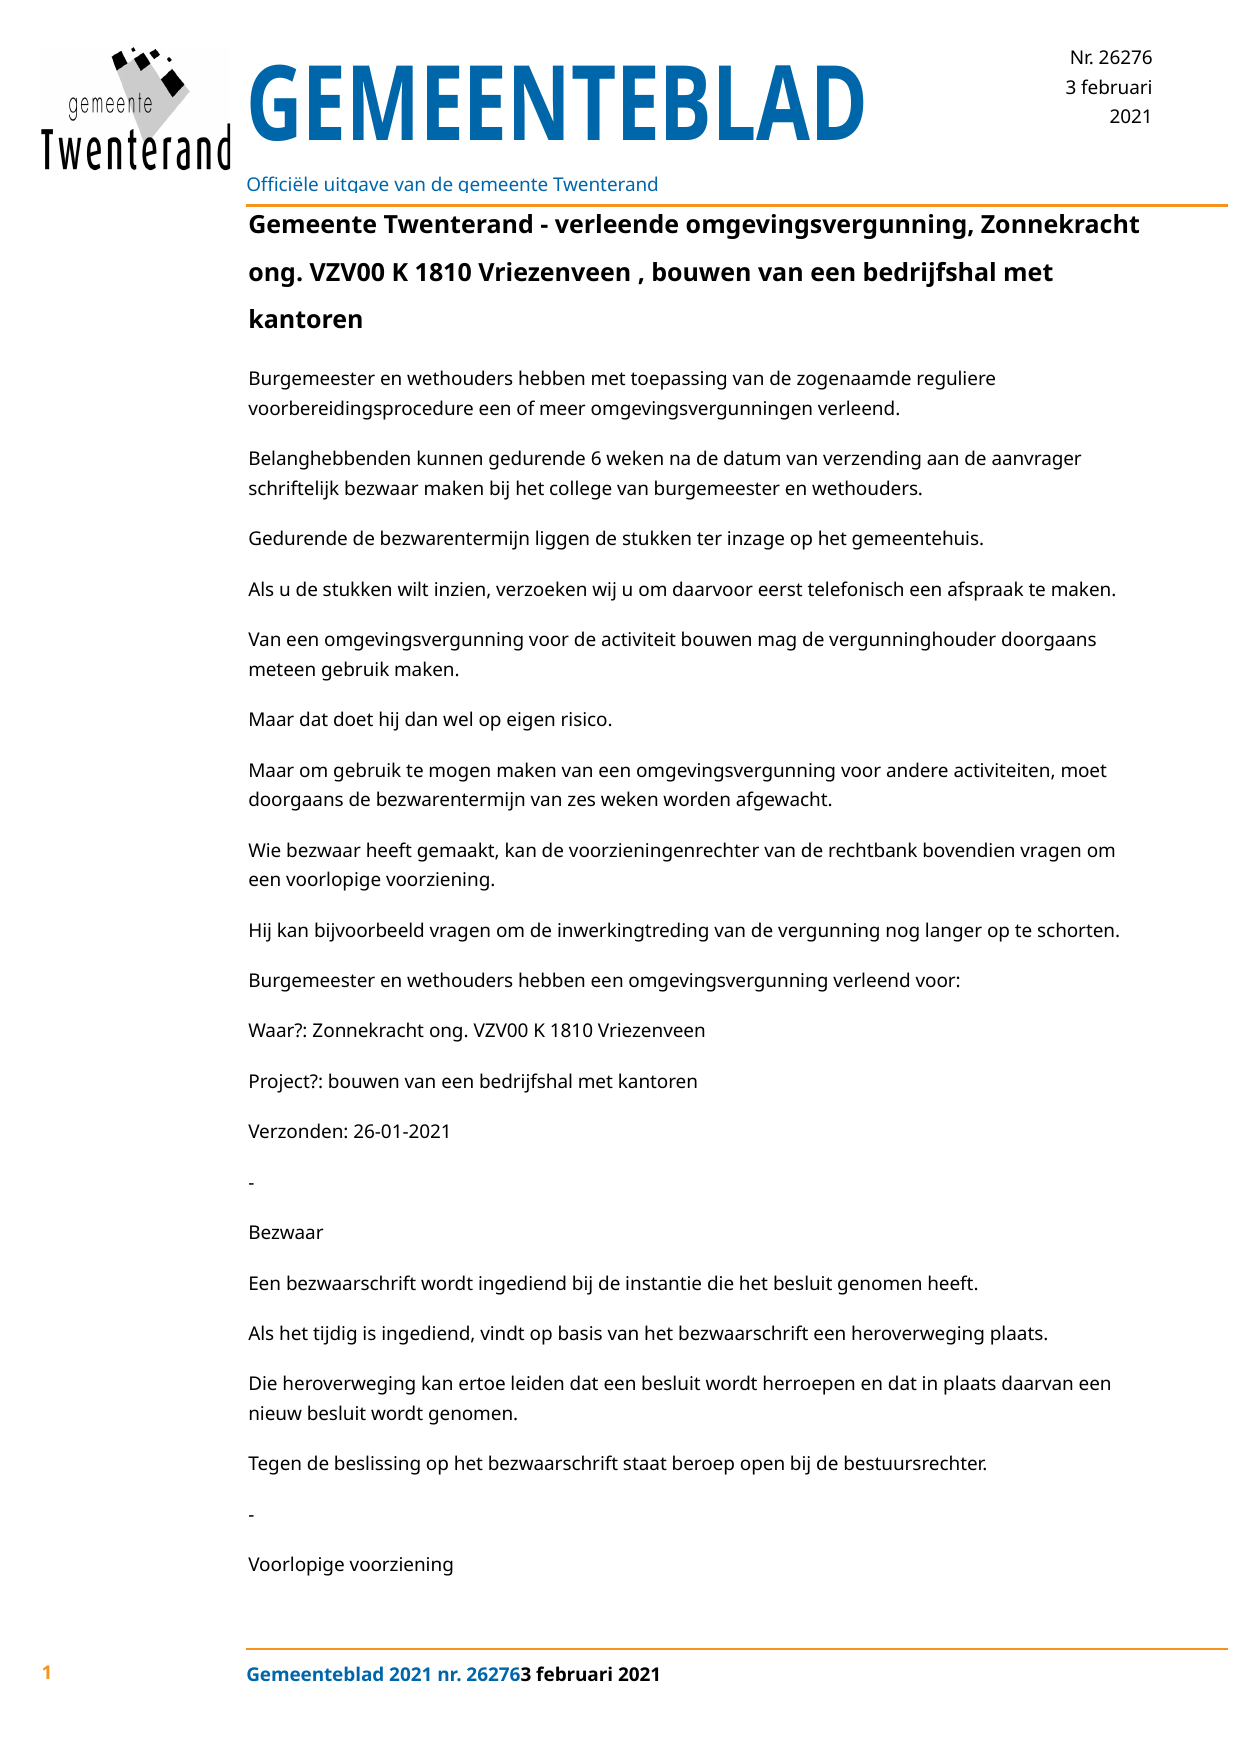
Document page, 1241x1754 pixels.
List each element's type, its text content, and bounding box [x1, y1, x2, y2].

text - [248, 1501, 1152, 1527]
text - [248, 1169, 1152, 1194]
text Tegen de beslissing op het bezwaarschrift staat beroep open bij de bestuursrechter. [248, 1451, 1152, 1476]
text Burgemeester en wethouders hebben een omgevingsvergunning verleend voor: [248, 967, 1152, 993]
text Gedurende de bezwarentermijn liggen de stukken ter inzage op het gemeentehuis. [248, 526, 1152, 551]
text Als u de stukken wilt inzien, verzoeken wij u om daarvoor eerst telefonisch een afspraak te maken. [248, 576, 1152, 602]
text Als het tijdig is ingediend, vindt op basis van het bezwaarschrift een heroverweging plaats. [248, 1320, 1152, 1346]
text Maar om gebruik te mogen maken van een omgevingsvergunning voor andere activiteiten, moet doorgaans de bezwarentermijn van zes weken worden afgewacht. [248, 757, 1152, 812]
text Waar?: Zonnekracht ong. VZV00 K 1810 Vriezenveen [248, 1018, 1152, 1043]
text Die heroverweging kan ertoe leiden dat een besluit wordt herroepen en dat in plaats daarvan een nieuw besluit wordt genomen. [248, 1371, 1152, 1426]
text Hij kan bijvoorbeeld vragen om de inwerkingtreding van de vergunning nog langer op te schorten. [248, 917, 1152, 942]
text Wie bezwaar heeft gemaakt, kan de voorzieningenrechter van de rechtbank bovendien vragen om een voorlopige voorziening. [248, 837, 1152, 892]
text Maar dat doet hij dan wel op eigen risico. [248, 706, 1152, 732]
picture [41, 47, 231, 172]
text Verzonden: 26-01-2021 [248, 1118, 1152, 1144]
text Burgemeester en wethouders hebben met toepassing van de zogenaamde reguliere voorbereidingsprocedure een of meer omgevingsvergunningen verleend. [248, 366, 1152, 421]
text Gemeente Twenterand - verleende omgevingsvergunning, Zonnekracht ong. VZV00 K 1810 Vriezenveen , bouwen van een bedrijfshal met kantoren [248, 207, 1152, 336]
text Een bezwaarschrift wordt ingediend bij de instantie die het besluit genomen heeft. [248, 1270, 1152, 1295]
text Belanghebbenden kunnen gedurende 6 weken na de datum van verzending aan de aanvrager schriftelijk bezwaar maken bij het college van burgemeester en wethouders. [248, 446, 1152, 501]
text Van een omgevingsvergunning voor de activiteit bouwen mag de vergunninghouder doorgaans meteen gebruik maken. [248, 626, 1152, 682]
text Project?: bouwen van een bedrijfshal met kantoren [248, 1068, 1152, 1094]
text Bezwaar [248, 1219, 1152, 1245]
text Voorlopige voorziening [248, 1551, 1152, 1577]
